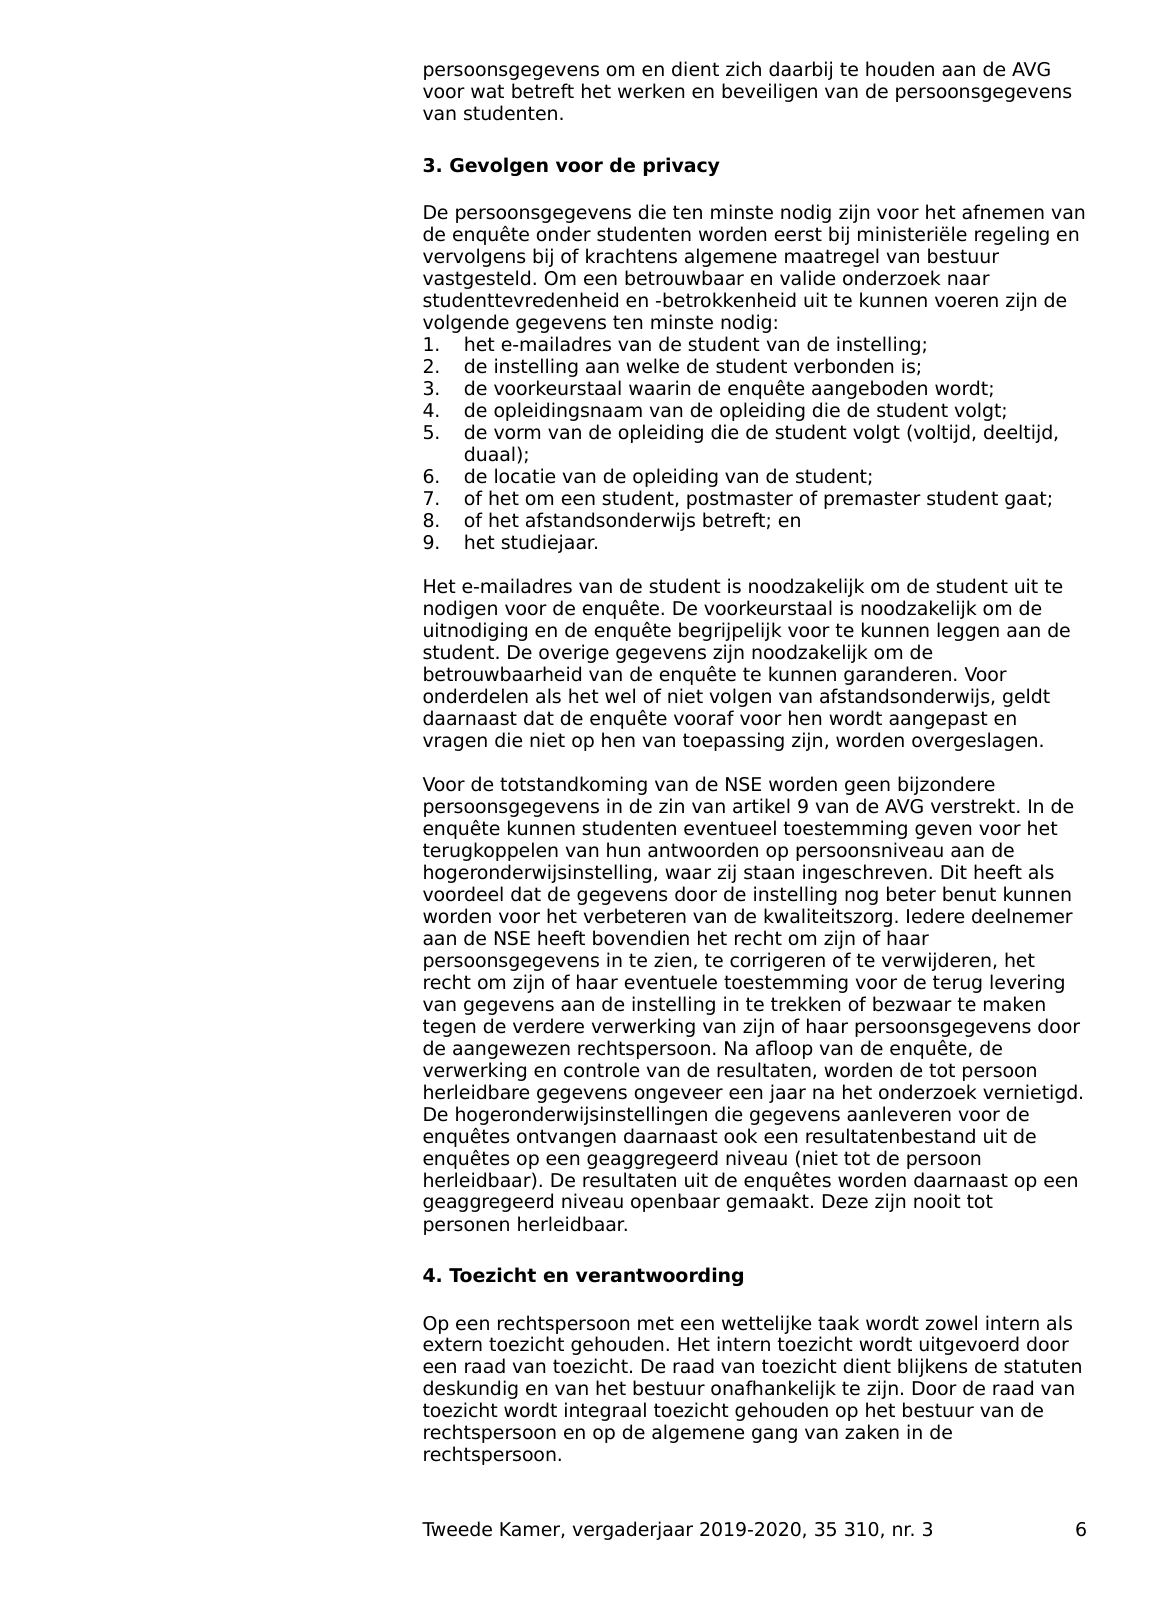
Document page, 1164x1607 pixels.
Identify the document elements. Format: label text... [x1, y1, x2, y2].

text 6. de locatie van de opleiding van de student; [422, 466, 1087, 488]
text 1. het e-mailadres van de student van de instelling; [422, 334, 1087, 356]
text 8. of het afstandsonderwijs betreft; en [422, 510, 1087, 532]
text 5. de vorm van de opleiding die de student volgt (voltijd, deeltijd, duaal); [422, 422, 1087, 466]
text persoonsgegevens om en dient zich daarbij te houden aan de AVG voor wat betreft het werken en beveiligen van de persoonsgegevens van studenten. [422, 59, 1087, 125]
text Het e-mailadres van de student is noodzakelijk om de student uit te nodigen voor de enquête. De voorkeurstaal is noodzakelijk om de uitnodiging en de enquête begrijpelijk voor te kunnen leggen aan de student. De overige gegevens zijn noodzakelijk om de betrouwbaarheid van de enquête te kunnen garanderen. Voor onderdelen als het wel of niet volgen van afstandsonderwijs, geldt daarnaast dat de enquête vooraf voor hen wordt aangepast en vragen die niet op hen van toepassing zijn, worden overgeslagen. [422, 576, 1087, 752]
subtitle 3. Gevolgen voor de privacy [422, 155, 1087, 177]
text 7. of het om een student, postmaster of premaster student gaat; [422, 488, 1087, 510]
text Op een rechtspersoon met een wettelijke taak wordt zowel intern als extern toezicht gehouden. Het intern toezicht wordt uitgevoerd door een raad van toezicht. De raad van toezicht dient blijkens de statuten deskundig en van het bestuur onafhankelijk te zijn. Door de raad van toezicht wordt integraal toezicht gehouden op het bestuur van de rechtspersoon en op de algemene gang van zaken in de rechtspersoon. [422, 1312, 1087, 1466]
subtitle 4. Toezicht en verantwoording [422, 1265, 1087, 1287]
text De persoonsgegevens die ten minste nodig zijn voor het afnemen van de enquête onder studenten worden eerst bij ministeriële regeling en vervolgens bij of krachtens algemene maatregel van bestuur vastgesteld. Om een betrouwbaar en valide onderzoek naar studenttevredenheid en -betrokkenheid uit te kunnen voeren zijn de volgende gegevens ten minste nodig: [422, 202, 1087, 334]
text 9. het studiejaar. [422, 532, 1087, 554]
text Voor de totstandkoming van de NSE worden geen bijzondere persoonsgegevens in de zin van artikel 9 van de AVG verstrekt. In de enquête kunnen studenten eventueel toestemming geven voor het terugkoppelen van hun antwoorden op persoonsniveau aan de hogeronderwijsinstelling, waar zij staan ingeschreven. Dit heeft als voordeel dat de gegevens door de instelling nog beter benut kunnen worden voor het verbeteren van de kwaliteitszorg. Iedere deelnemer aan de NSE heeft bovendien het recht om zijn of haar persoonsgegevens in te zien, te corrigeren of te verwijderen, het recht om zijn of haar eventuele toestemming voor de terug levering van gegevens aan de instelling in te trekken of bezwaar te maken tegen de verdere verwerking van zijn of haar persoonsgegevens door de aangewezen rechtspersoon. Na afloop van de enquête, de verwerking en controle van de resultaten, worden de tot persoon herleidbare gegevens ongeveer een jaar na het onderzoek vernietigd. De hogeronderwijsinstellingen die gegevens aanleveren voor de enquêtes ontvangen daarnaast ook een resultatenbestand uit de enquêtes op een geaggregeerd niveau (niet tot de persoon herleidbaar). De resultaten uit de enquêtes worden daarnaast op een geaggregeerd niveau openbaar gemaakt. Deze zijn nooit tot personen herleidbaar. [422, 774, 1087, 1235]
text 4. de opleidingsnaam van de opleiding die de student volgt; [422, 400, 1087, 422]
text 2. de instelling aan welke de student verbonden is; [422, 356, 1087, 378]
text 3. de voorkeurstaal waarin de enquête aangeboden wordt; [422, 378, 1087, 400]
